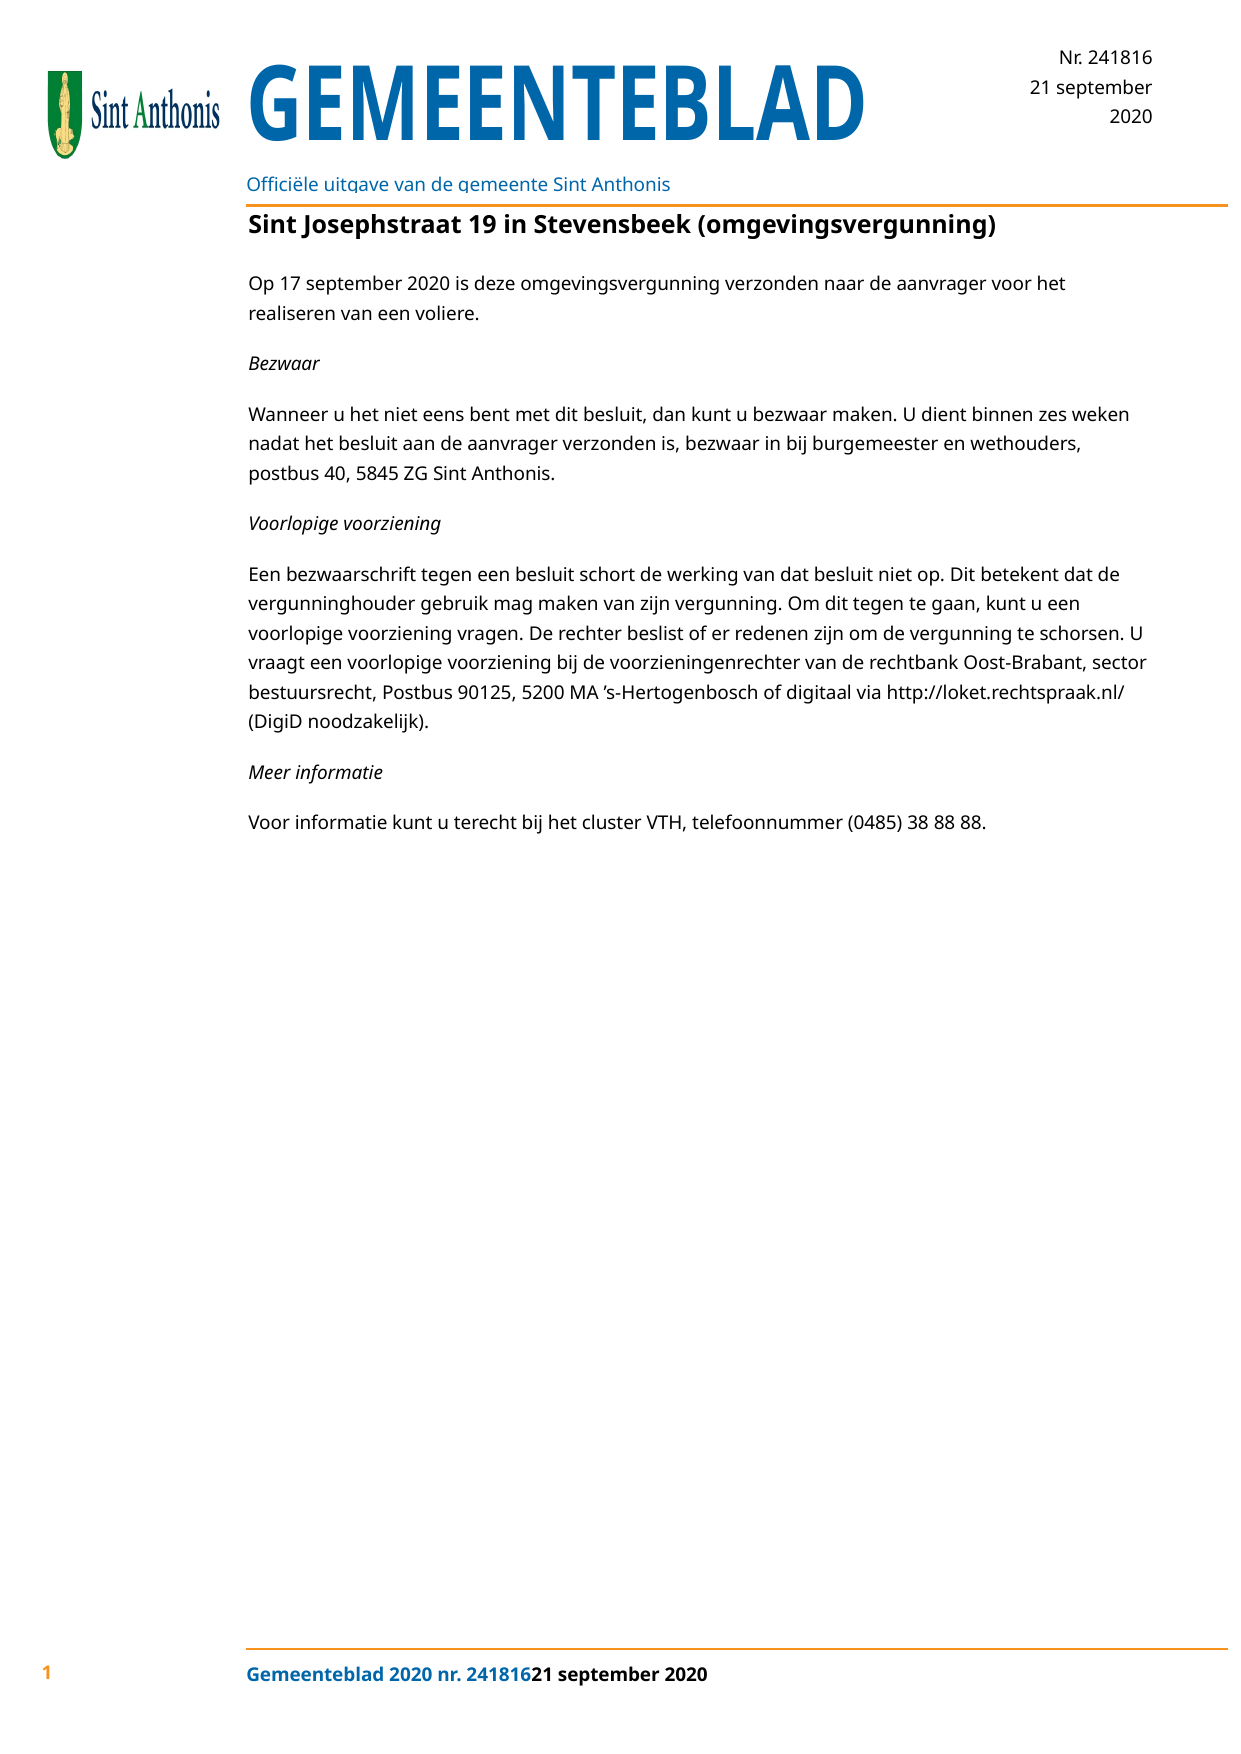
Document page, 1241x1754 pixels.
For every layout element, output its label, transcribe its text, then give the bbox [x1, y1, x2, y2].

text Voor informatie kunt u terecht bij het cluster VTH, telefoonnummer (0485) 38 88 88. [248, 809, 1152, 835]
text Wanneer u het niet eens bent met dit besluit, dan kunt u bezwaar maken. U dient binnen zes weken nadat het besluit aan de aanvrager verzonden is, bezwaar in bij burgemeester en wethouders, postbus 40, 5845 ZG Sint Anthonis. [248, 401, 1152, 486]
text Een bezwaarschrift tegen een besluit schort de werking van dat besluit niet op. Dit betekent dat de vergunninghouder gebruik mag maken van zijn vergunning. Om dit tegen te gaan, kunt u een voorlopige voorziening vragen. De rechter beslist of er redenen zijn om de vergunning te schorsen. U vraagt een voorlopige voorziening bij de voorzieningenrechter van de rechtbank Oost-Brabant, sector bestuursrecht, Postbus 90125, 5200 MA ’s-Hertogenbosch of digitaal via http://loket.rechtspraak.nl/ (DigiD noodzakelijk). [248, 561, 1152, 734]
text Op 17 september 2020 is deze omgevingsvergunning verzonden naar de aanvrager voor het realiseren van een voliere. [248, 270, 1152, 326]
text Voorlopige voorziening [248, 510, 1152, 536]
text Meer informatie [248, 759, 1152, 785]
text Bezwaar [248, 350, 1152, 376]
text Sint Josephstraat 19 in Stevensbeek (omgevingsvergunning) [248, 207, 1152, 241]
picture [41, 47, 231, 172]
